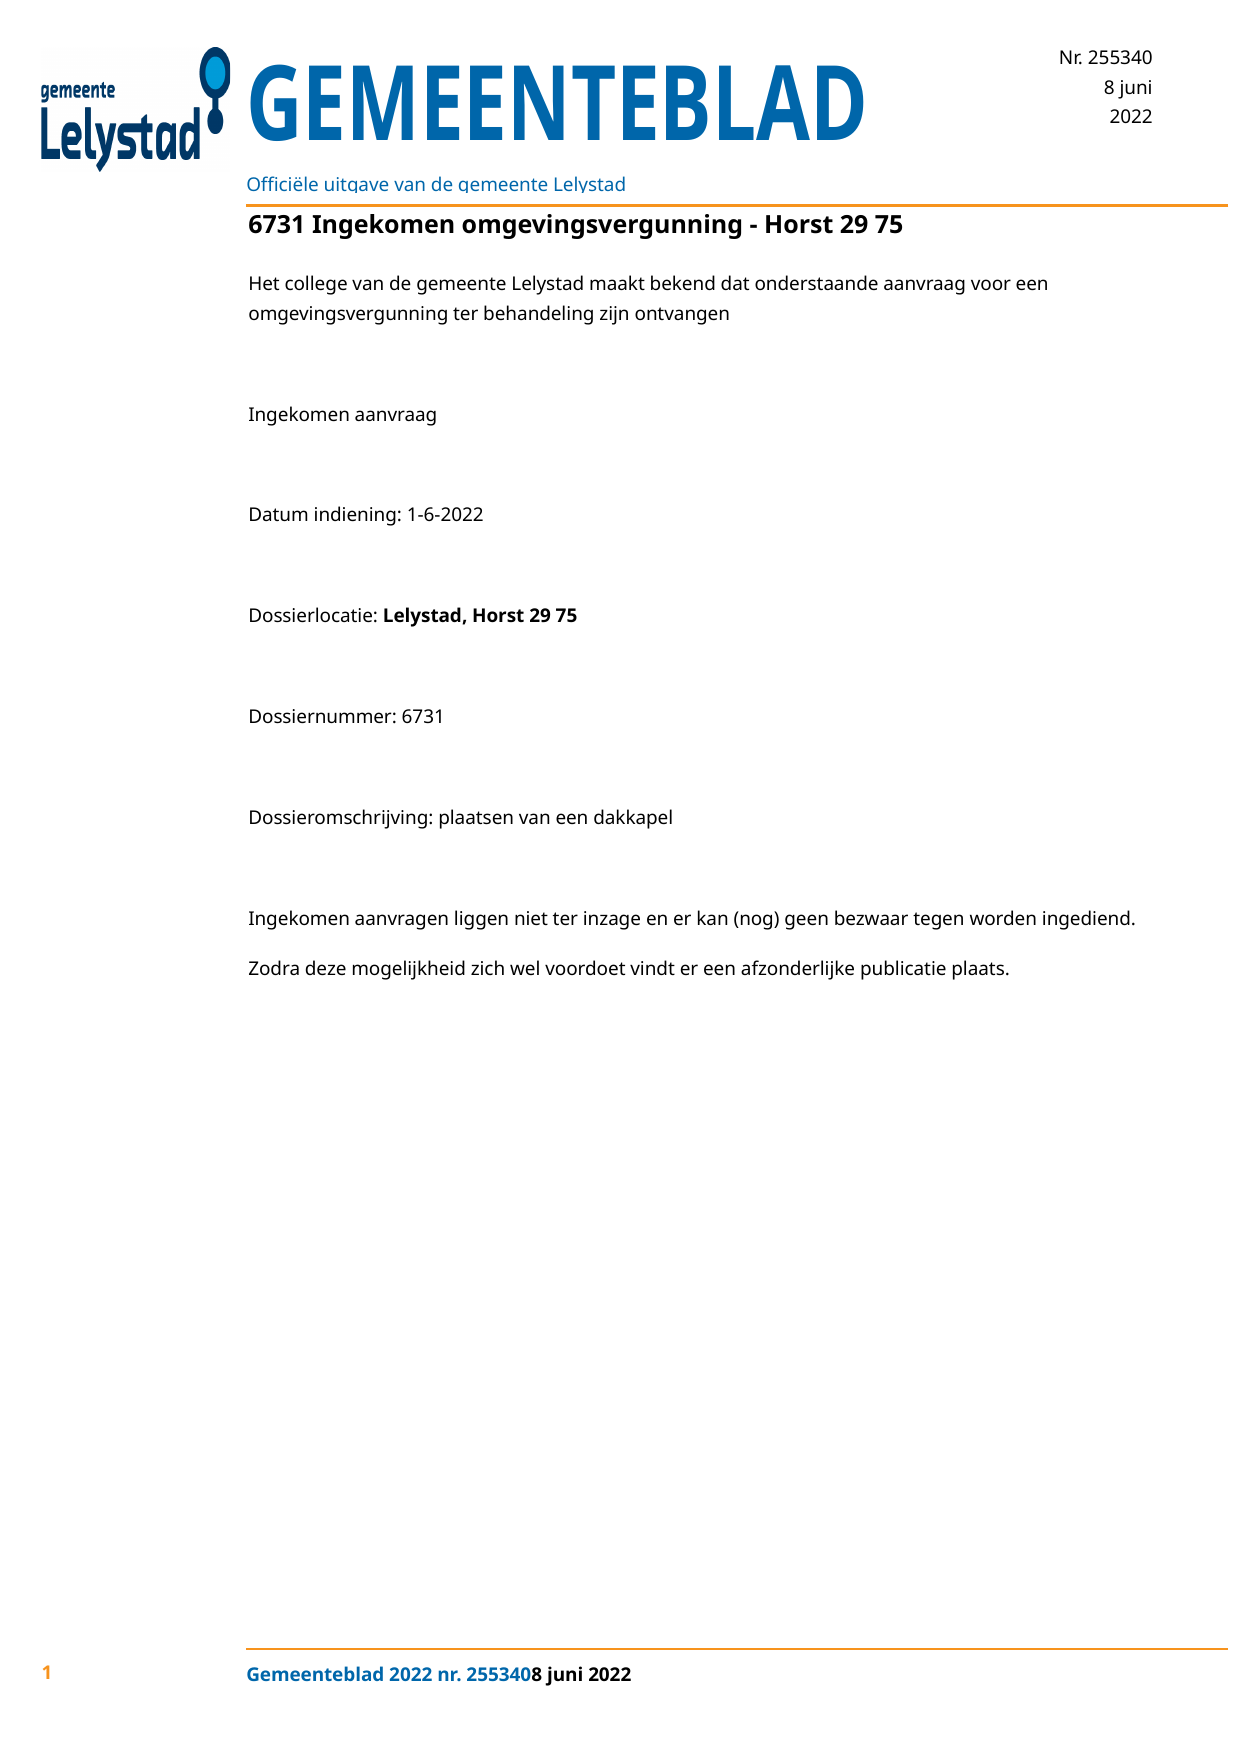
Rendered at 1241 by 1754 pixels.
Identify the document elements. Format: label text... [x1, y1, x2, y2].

text Het college van de gemeente Lelystad maakt bekend dat onderstaande aanvraag voor een omgevingsvergunning ter behandeling zijn ontvangen [248, 270, 1152, 326]
text Dossiernummer: 6731 [248, 703, 1152, 729]
text 6731 Ingekomen omgevingsvergunning - Horst 29 75 [248, 207, 1152, 241]
text Ingekomen aanvragen liggen niet ter inzage en er kan (nog) geen bezwaar tegen worden ingediend. [248, 905, 1152, 931]
text Zodra deze mogelijkheid zich wel voordoet vindt er een afzonderlijke publicatie plaats. [248, 955, 1152, 981]
picture [41, 47, 231, 172]
text Dossieromschrijving: plaatsen van een dakkapel [248, 804, 1152, 830]
text Ingekomen aanvraag [248, 401, 1152, 426]
text Dossierlocatie: Lelystad, Horst 29 75 [248, 602, 1152, 628]
text Datum indiening: 1-6-2022 [248, 502, 1152, 527]
